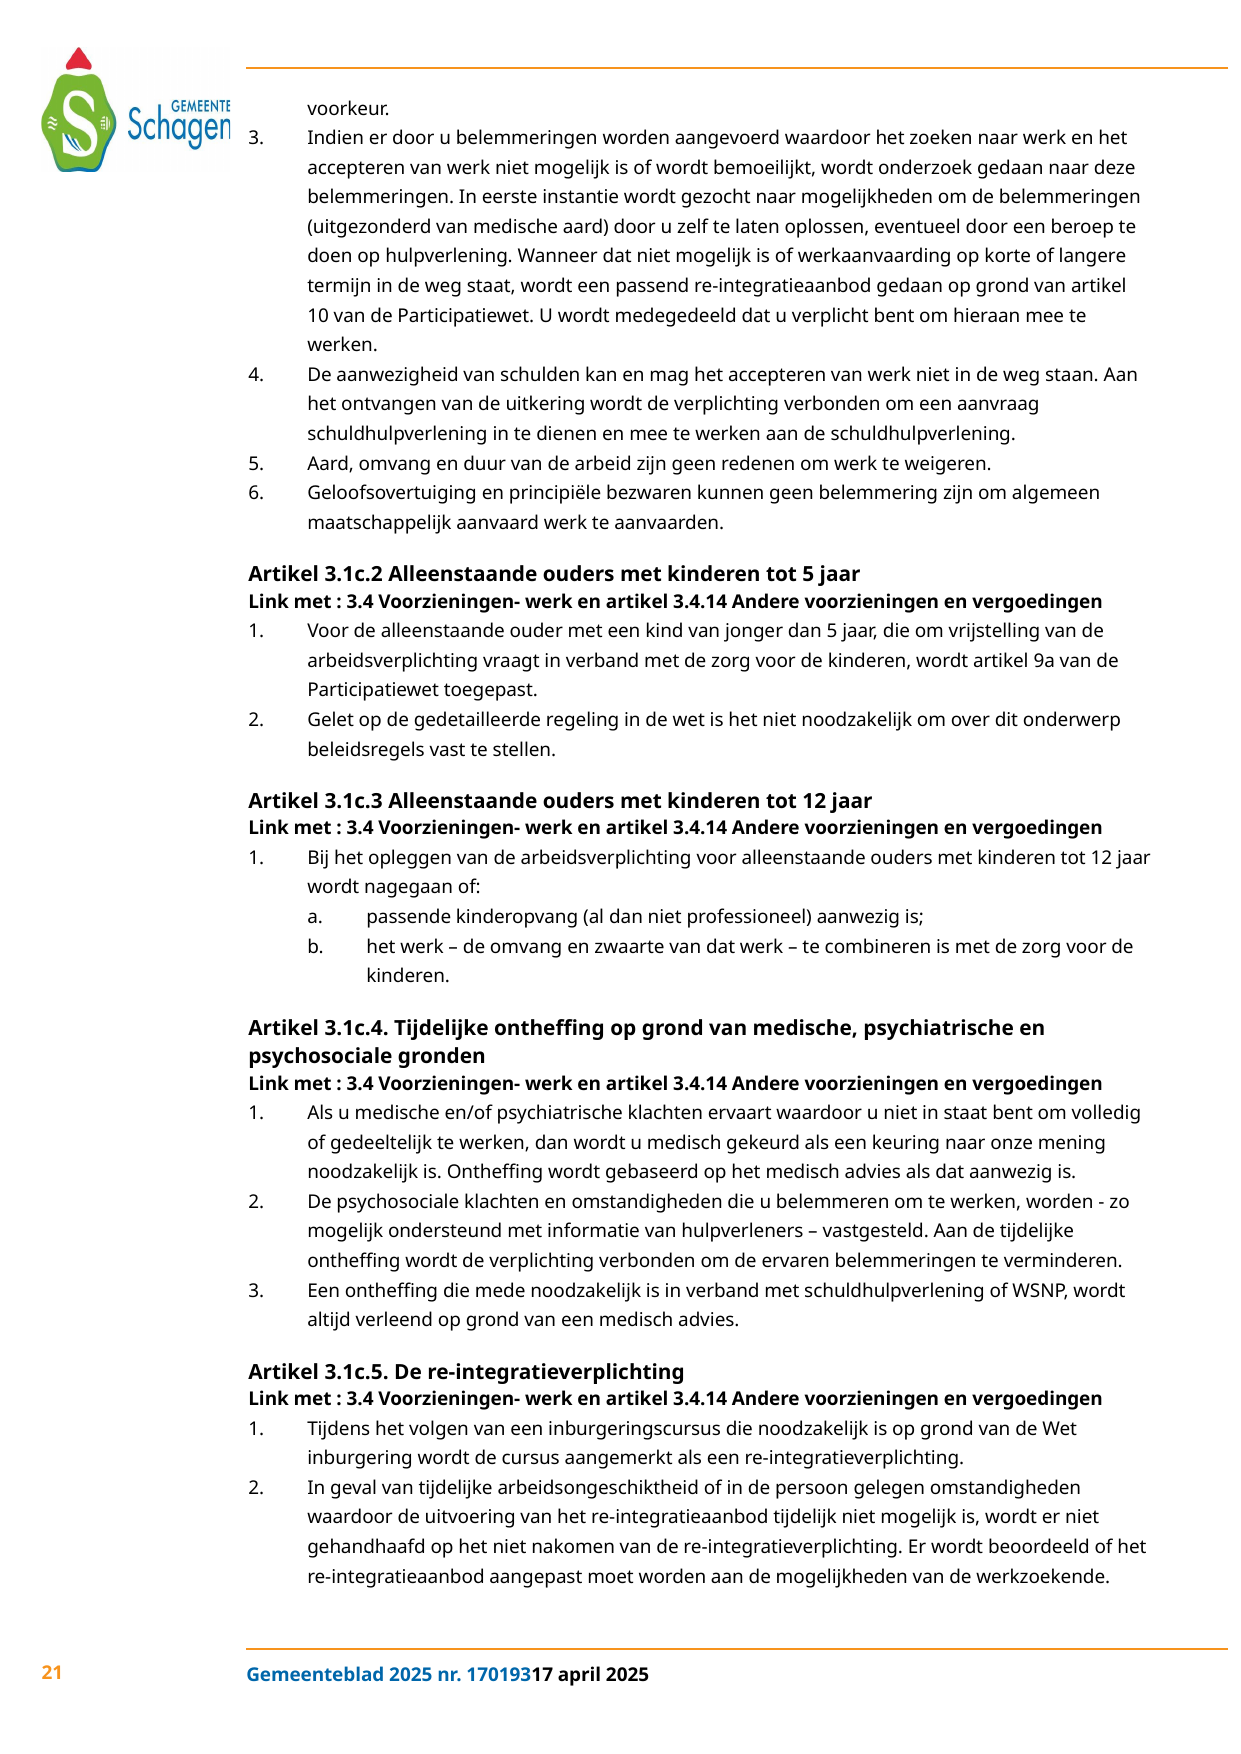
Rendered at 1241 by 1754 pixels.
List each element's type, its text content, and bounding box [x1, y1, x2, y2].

list Indien er door u belemmeringen worden aangevoerd waardoor het zoeken naar werk en het accepteren van werk niet mogelijk is of wordt bemoeilijkt, wordt onderzoek gedaan naar deze belemmeringen. In eerste instantie wordt gezocht naar mogelijkheden om de belemmeringen (uitgezonderd van medische aard) door u zelf te laten oplossen, eventueel door een beroep te doen op hulpverlening. Wanneer dat niet mogelijk is of werkaanvaarding op korte of langere termijn in de weg staat, wordt een passend re-integratieaanbod gedaan op grond van artikel 10 van de Participatiewet. U wordt medegedeeld dat u verplicht bent om hieraan mee te werken. [248, 124, 1152, 357]
list Aard, omvang en duur van de arbeid zijn geen redenen om werk te weigeren. [248, 450, 1152, 476]
list Voor de alleenstaande ouder met een kind van jonger dan 5 jaar, die om vrijstelling van de arbeidsverplichting vraagt in verband met de zorg voor de kinderen, wordt artikel 9a van de Participatiewet toegepast. [248, 617, 1152, 702]
text Artikel 3.1c.2 Alleenstaande ouders met kinderen tot 5 jaar [248, 559, 1152, 588]
list De aanwezigheid van schulden kan en mag het accepteren van werk niet in de weg staan. Aan het ontvangen van de uitkering wordt de verplichting verbonden om een aanvraag schuldhulpverlening in te dienen en mee te werken aan de schuldhulpverlening. [248, 361, 1152, 446]
list Geloofsovertuiging en principiële bezwaren kunnen geen belemmering zijn om algemeen maatschappelijk aanvaard werk te aanvaarden. [248, 479, 1152, 535]
text Link met : 3.4 Voorzieningen- werk en artikel 3.4.14 Andere voorzieningen en vergoedingen [248, 588, 1152, 613]
text Link met : 3.4 Voorzieningen- werk en artikel 3.4.14 Andere voorzieningen en vergoedingen [248, 1070, 1152, 1096]
text Link met : 3.4 Voorzieningen- werk en artikel 3.4.14 Andere voorzieningen en vergoedingen [248, 1385, 1152, 1411]
list Een ontheffing die mede noodzakelijk is in verband met schuldhulpverlening of WSNP, wordt altijd verleend op grond van een medisch advies. [248, 1277, 1152, 1332]
list Als u medische en/of psychiatrische klachten ervaart waardoor u niet in staat bent om volledig of gedeeltelijk te werken, dan wordt u medisch gekeurd als een keuring naar onze mening noodzakelijk is. Ontheffing wordt gebaseerd op het medisch advies als dat aanwezig is. [248, 1099, 1152, 1184]
list passende kinderopvang (al dan niet professioneel) aanwezig is; [307, 903, 1152, 929]
list Tijdens het volgen van een inburgeringscursus die noodzakelijk is op grond van de Wet inburgering wordt de cursus aangemerkt als een re-integratieverplichting. [248, 1415, 1152, 1470]
text Link met : 3.4 Voorzieningen- werk en artikel 3.4.14 Andere voorzieningen en vergoedingen [248, 814, 1152, 840]
list Bij het opleggen van de arbeidsverplichting voor alleenstaande ouders met kinderen tot 12 jaar wordt nagegaan of: [248, 844, 1152, 899]
list het werk – de omvang en zwaarte van dat werk – te combineren is met de zorg voor de kinderen. [307, 933, 1152, 988]
text Artikel 3.1c.5. De re-integratieverplichting [248, 1357, 1152, 1385]
list voorkeur. [248, 95, 1152, 121]
list Gelet op de gedetailleerde regeling in de wet is het niet noodzakelijk om over dit onderwerp beleidsregels vast te stellen. [248, 706, 1152, 761]
text Artikel 3.1c.4. Tijdelijke ontheffing op grond van medische, psychiatrische en psychosociale gronden [248, 1013, 1152, 1070]
picture [41, 47, 231, 172]
list De psychosociale klachten en omstandigheden die u belemmeren om te werken, worden - zo mogelijk ondersteund met informatie van hulpverleners – vastgesteld. Aan de tijdelijke ontheffing wordt de verplichting verbonden om de ervaren belemmeringen te verminderen. [248, 1188, 1152, 1273]
text Artikel 3.1c.3 Alleenstaande ouders met kinderen tot 12 jaar [248, 786, 1152, 814]
list In geval van tijdelijke arbeidsongeschiktheid of in de persoon gelegen omstandigheden waardoor de uitvoering van het re-integratieaanbod tijdelijk niet mogelijk is, wordt er niet gehandhaafd op het niet nakomen van de re-integratieverplichting. Er wordt beoordeeld of het re-integratieaanbod aangepast moet worden aan de mogelijkheden van de werkzoekende. [248, 1474, 1152, 1588]
